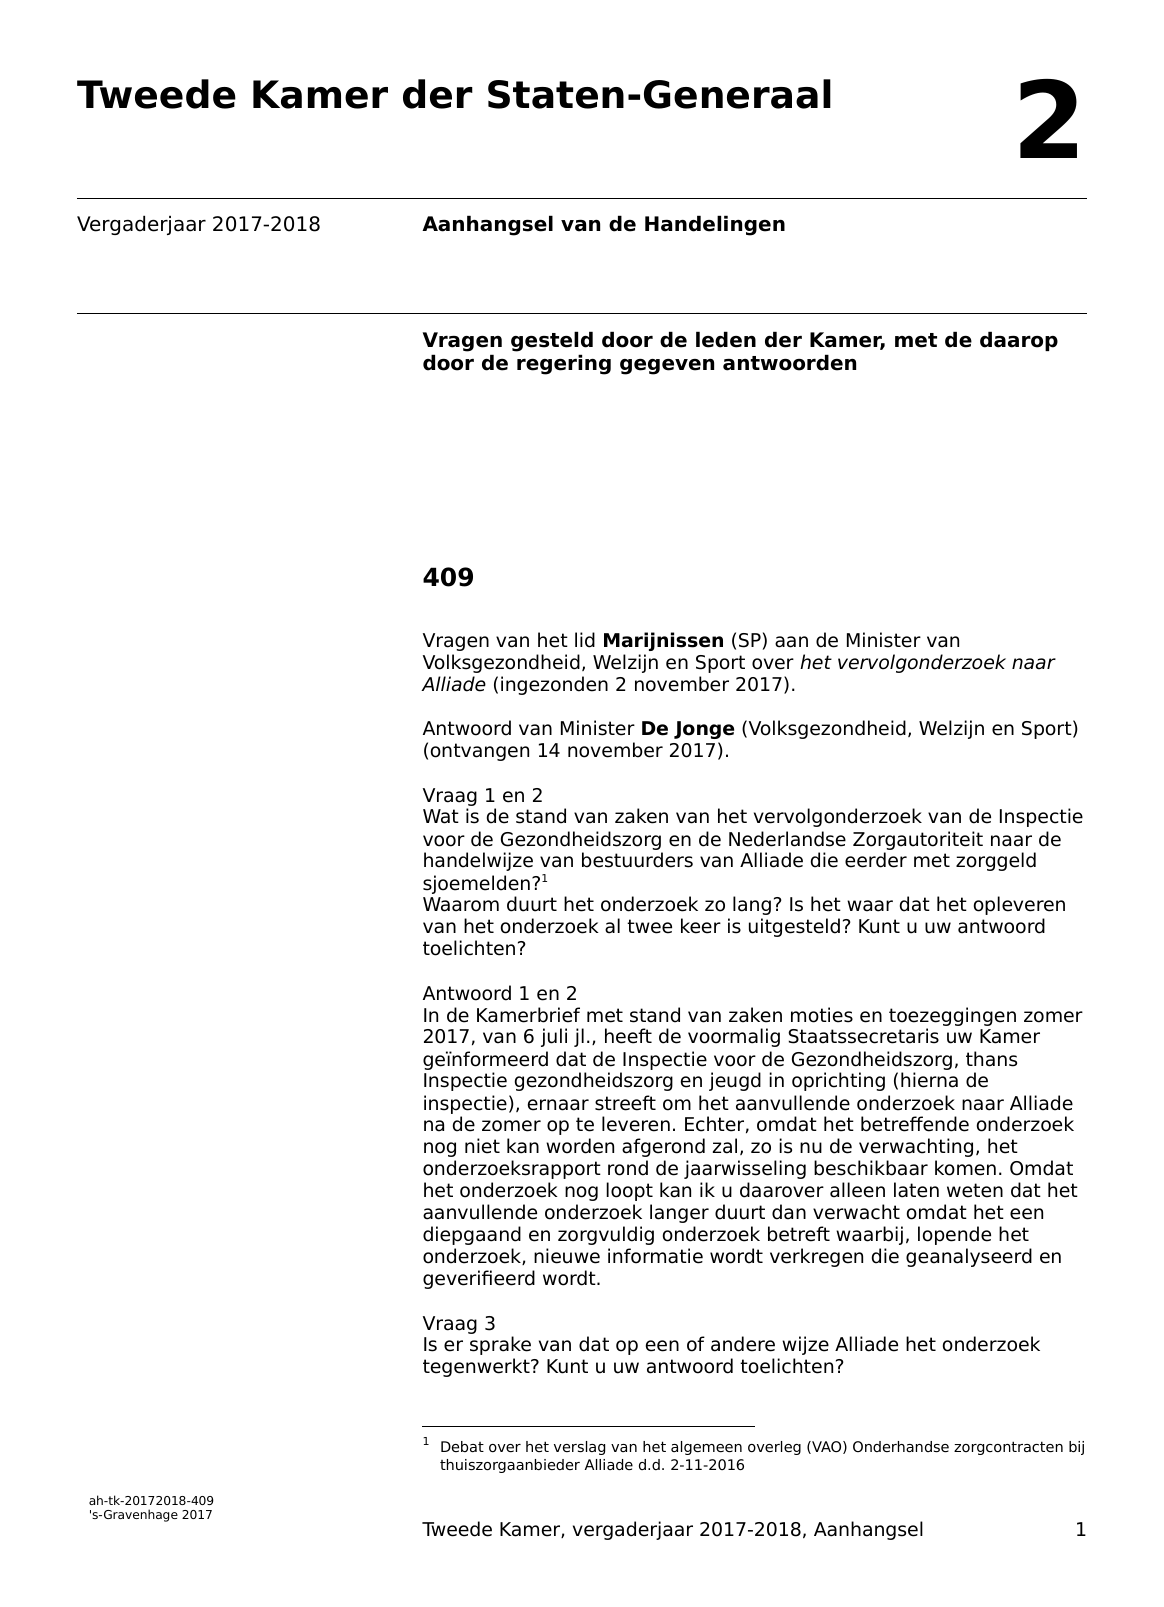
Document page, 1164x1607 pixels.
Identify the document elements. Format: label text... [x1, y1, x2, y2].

table_cell [77, 314, 422, 375]
table_cell Vergaderjaar 2017-2018 [77, 199, 422, 313]
text 409 [422, 563, 1087, 592]
table_header Tweede Kamer der Staten-Generaal [77, 59, 886, 198]
text Antwoord 1 en 2 [422, 982, 1087, 1004]
text Vragen van het lid Marijnissen (SP) aan de Minister van Volksgezondheid, Welzijn en Sport over het vervolgonderzoek naar Alliade (ingezonden 2 november 2017). [422, 630, 1087, 696]
text Vraag 3 [422, 1312, 1087, 1334]
text 's-Gravenhage 2017 [88, 1508, 323, 1522]
text Waarom duurt het onderzoek zo lang? Is het waar dat het opleveren van het onderzoek al twee keer is uitgesteld? Kunt u uw antwoord toelichten? [422, 894, 1087, 960]
table_header 2 [886, 59, 1087, 198]
text In de Kamerbrief met stand van zaken moties en toezeggingen zomer 2017, van 6 juli jl., heeft de voormalig Staatssecretaris uw Kamer geïnformeerd dat de Inspectie voor de Gezondheidszorg, thans Inspectie gezondheidszorg en jeugd in oprichting (hierna de inspectie), ernaar streeft om het aanvullende onderzoek naar Alliade na de zomer op te leveren. Echter, omdat het betreffende onderzoek nog niet kan worden afgerond zal, zo is nu de verwachting, het onderzoeksrapport rond de jaarwisseling beschikbaar komen. Omdat het onderzoek nog loopt kan ik u daarover alleen laten weten dat het aanvullende onderzoek langer duurt dan verwacht omdat het een diepgaand en zorgvuldig onderzoek betreft waarbij, lopende het onderzoek, nieuwe informatie wordt verkregen die geanalyseerd en geverifieerd wordt. [422, 1004, 1087, 1290]
table_cell Aanhangsel van de Handelingen [422, 199, 1087, 313]
text Antwoord van Minister De Jonge (Volksgezondheid, Welzijn en Sport) (ontvangen 14 november 2017). [422, 718, 1087, 762]
text ah-tk-20172018-409 [88, 1494, 323, 1508]
text Wat is de stand van zaken van het vervolgonderzoek van de Inspectie voor de Gezondheidszorg en de Nederlandse Zorgautoriteit naar de handelwijze van bestuurders van Alliade die eerder met zorggeld sjoemelden? [422, 806, 1087, 894]
text Vraag 1 en 2 [422, 784, 1087, 806]
text Debat over het verslag van het algemeen overleg (VAO) Onderhandse zorgcontracten bij thuiszorgaanbieder Alliade d.d. 2-11-2016 [422, 1435, 1087, 1474]
table_cell Vragen gesteld door de leden der Kamer, met de daarop door de regering gegeven antwoorden [422, 314, 1087, 375]
text Is er sprake van dat op een of andere wijze Alliade het onderzoek tegenwerkt? Kunt u uw antwoord toelichten? [422, 1334, 1087, 1378]
